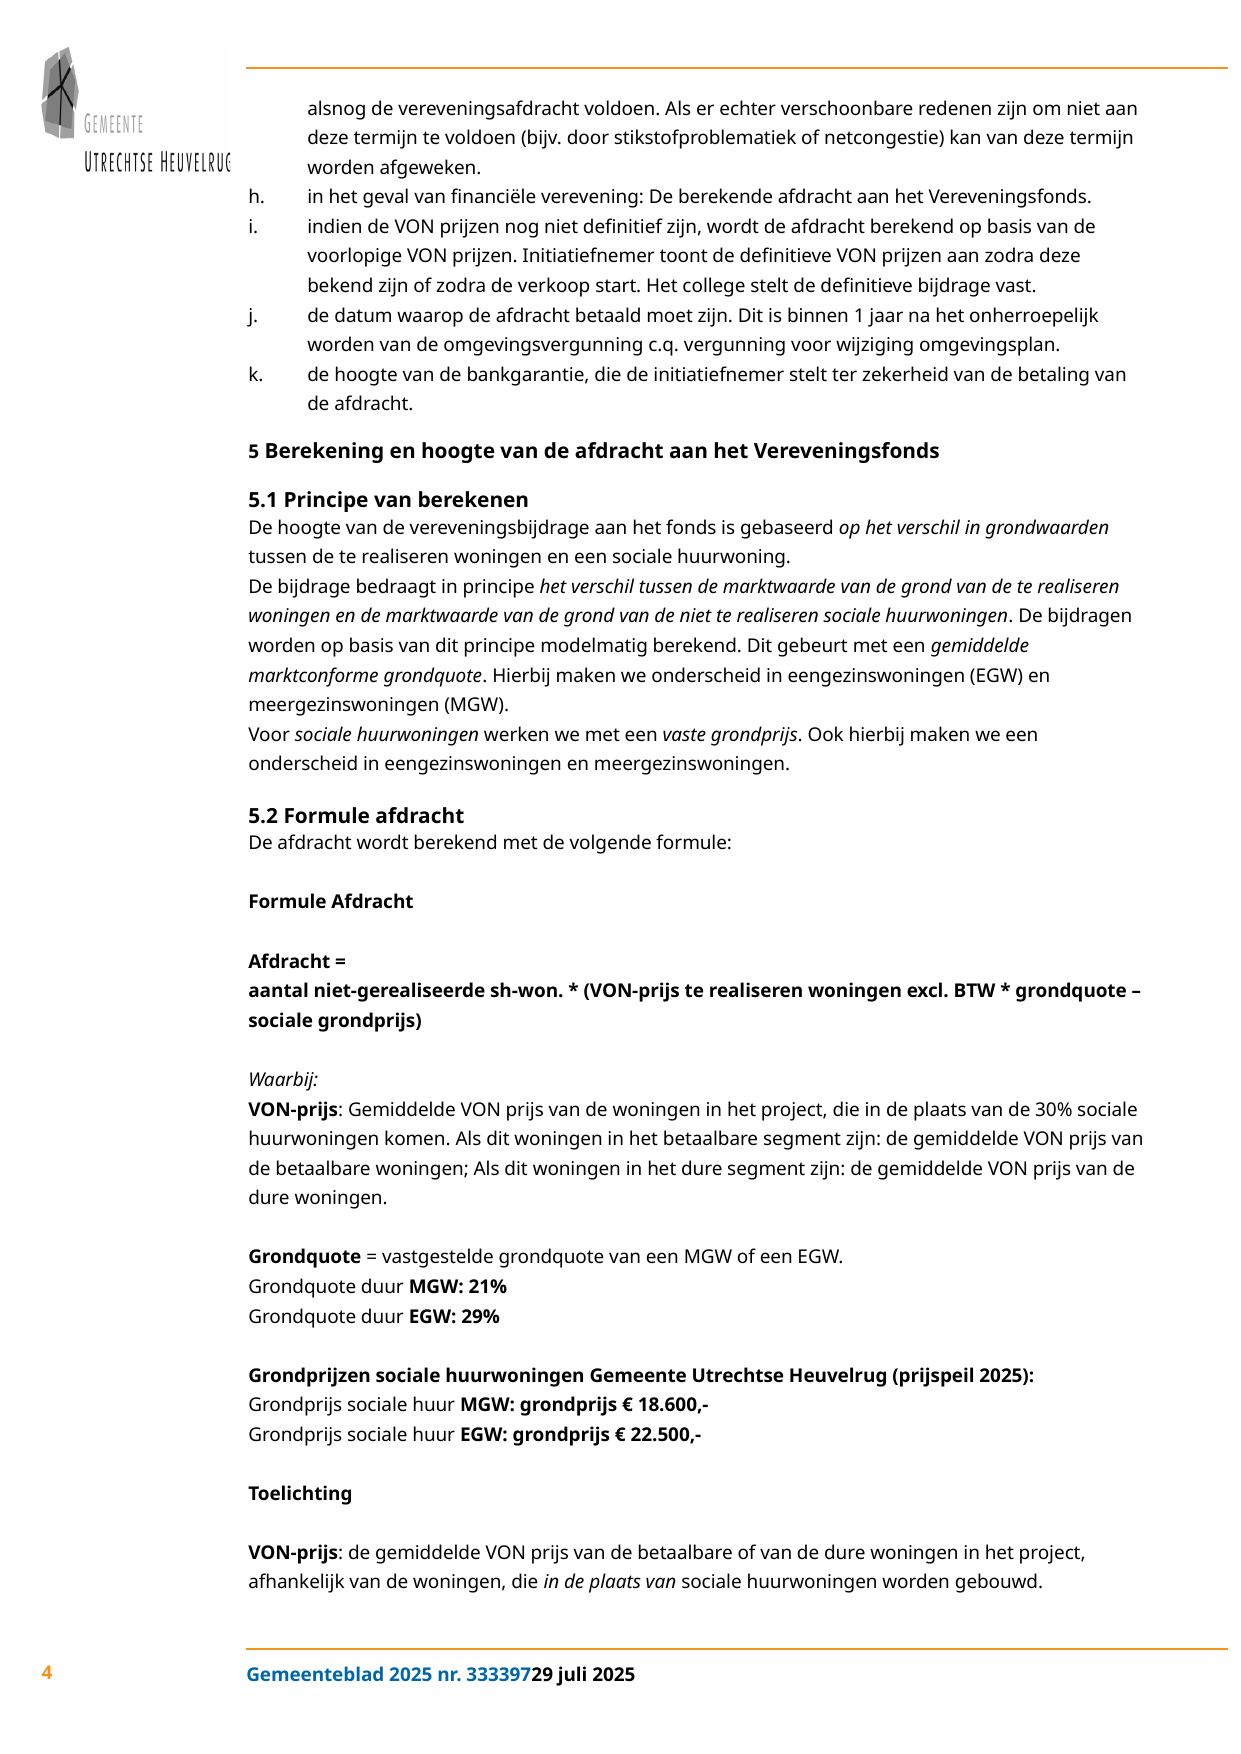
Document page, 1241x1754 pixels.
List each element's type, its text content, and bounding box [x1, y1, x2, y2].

list indien de VON prijzen nog niet definitief zijn, wordt de afdracht berekend op basis van de voorlopige VON prijzen. Initiatiefnemer toont de definitieve VON prijzen aan zodra deze bekend zijn of zodra de verkoop start. Het college stelt de definitieve bijdrage vast. [248, 213, 1152, 298]
text Voor sociale huurwoningen werken we met een vaste grondprijs. Ook hierbij maken we een onderscheid in eengezinswoningen en meergezinswoningen. [248, 721, 1152, 776]
text 5 Berekening en hoogte van de afdracht aan het Vereveningsfonds [248, 436, 1152, 465]
text 5.1 Principe van berekenen [248, 486, 1152, 514]
text De hoogte van de vereveningsbijdrage aan het fonds is gebaseerd op het verschil in grondwaarden tussen de te realiseren woningen en een sociale huurwoning. [248, 514, 1152, 569]
list alsnog de vereveningsafdracht voldoen. Als er echter verschoonbare redenen zijn om niet aan deze termijn te voldoen (bijv. door stikstofproblematiek of netcongestie) kan van deze termijn worden afgeweken. [248, 95, 1152, 180]
table_header Formule Afdracht Afdracht = aantal niet-gerealiseerde sh-won. * (VON-prijs te realiseren woningen excl. BTW * grondquote – sociale grondprijs) Waarbij: VON-prijs: Gemiddelde VON prijs van de woningen in het project, die in de plaats van de 30% sociale huurwoningen komen. Als dit woningen in het betaalbare segment zijn: de gemiddelde VON prijs van de betaalbare woningen; Als dit woningen in het dure segment zijn: de gemiddelde VON prijs van de dure woningen. Grondquote = vastgestelde grondquote van een MGW of een EGW. Grondquote duur MGW: 21% Grondquote duur EGW: 29% Grondprijzen sociale huurwoningen Gemeente Utrechtse Heuvelrug (prijspeil 2025): Grondprijs sociale huur MGW: grondprijs € 18.600,- Grondprijs sociale huur EGW: grondprijs € 22.500,- [248, 889, 1152, 1447]
list de hoogte van de bankgarantie, die de initiatiefnemer stelt ter zekerheid van de betaling van de afdracht. [248, 361, 1152, 416]
text De afdracht wordt berekend met de volgende formule: [248, 829, 1152, 855]
list de datum waarop de afdracht betaald moet zijn. Dit is binnen 1 jaar na het onherroepelijk worden van de omgevingsvergunning c.q. vergunning voor wijziging omgevingsplan. [248, 302, 1152, 357]
table_header Toelichting VON-prijs: de gemiddelde VON prijs van de betaalbare of van de dure woningen in het project, afhankelijk van de woningen, die in de plaats van sociale huurwoningen worden gebouwd. [248, 1480, 1152, 1594]
list in het geval van financiële verevening: De berekende afdracht aan het Vereveningsfonds. [248, 183, 1152, 209]
text De bijdrage bedraagt in principe het verschil tussen de marktwaarde van de grond van de te realiseren woningen en de marktwaarde van de grond van de niet te realiseren sociale huurwoningen. De bijdragen worden op basis van dit principe modelmatig berekend. Dit gebeurt met een gemiddelde marktconforme grondquote. Hierbij maken we onderscheid in eengezinswoningen (EGW) en meergezinswoningen (MGW). [248, 573, 1152, 717]
picture [41, 47, 231, 172]
text 5.2 Formule afdracht [248, 801, 1152, 829]
